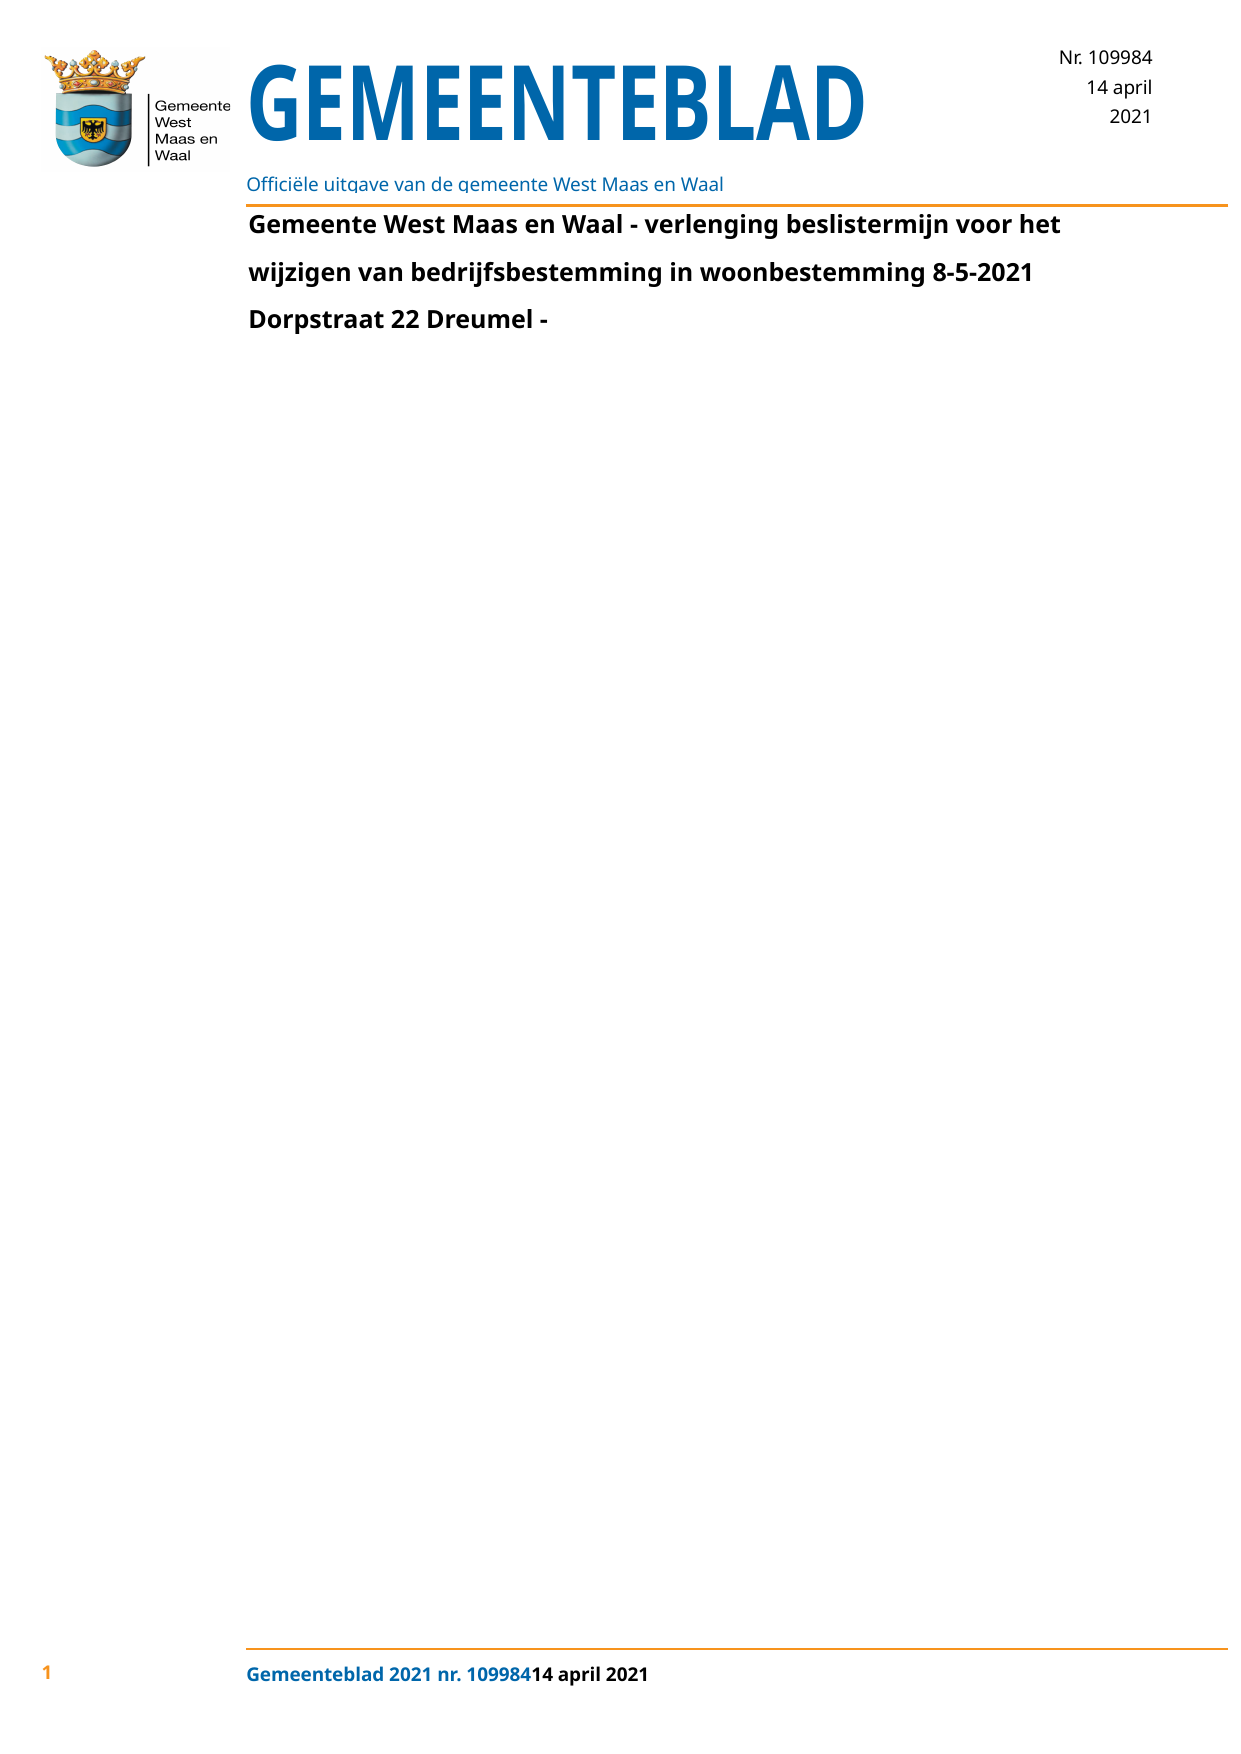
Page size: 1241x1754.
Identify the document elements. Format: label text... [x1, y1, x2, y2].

picture [41, 47, 231, 172]
text Gemeente West Maas en Waal - verlenging beslistermijn voor het wijzigen van bedrijfsbestemming in woonbestemming 8-5-2021 Dorpstraat 22 Dreumel - [248, 207, 1152, 336]
